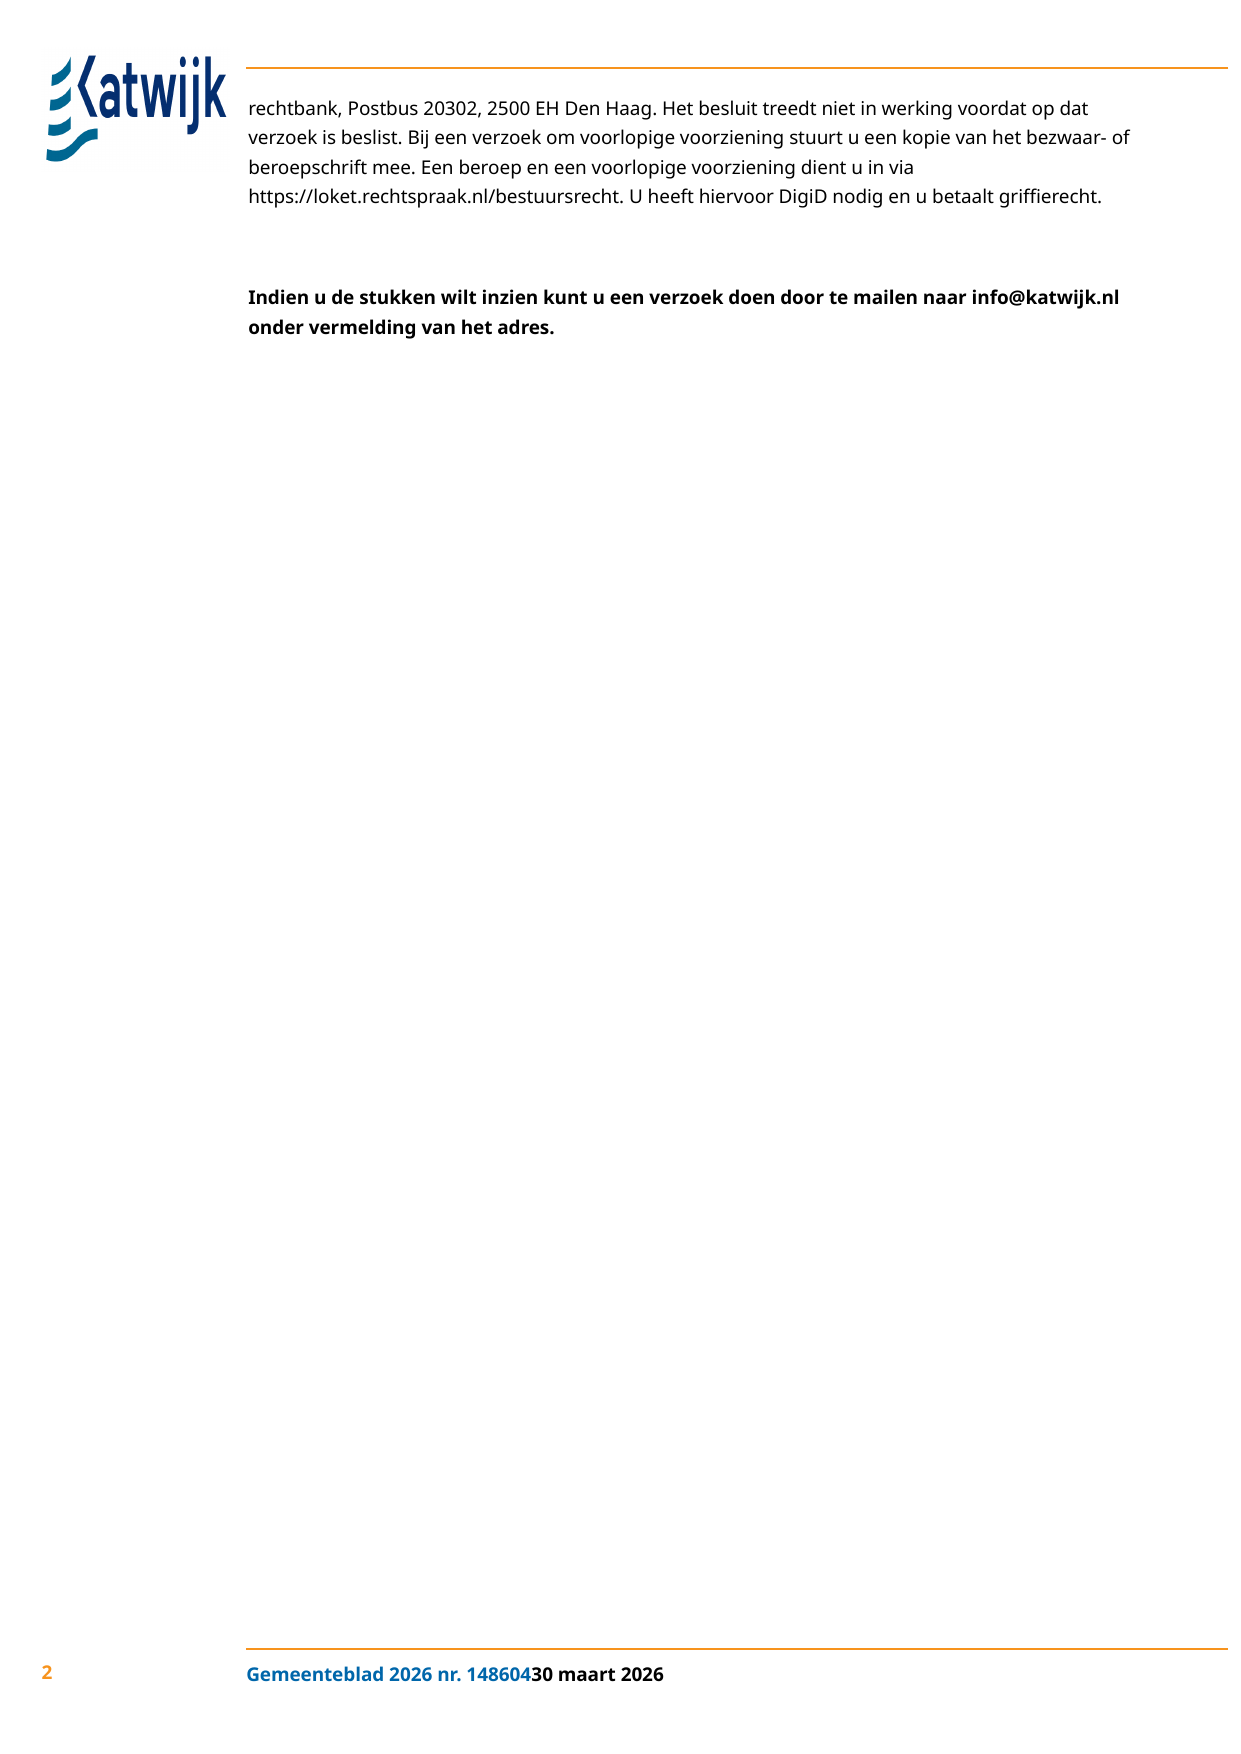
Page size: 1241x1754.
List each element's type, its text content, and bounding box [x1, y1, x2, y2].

picture [41, 47, 231, 172]
text rechtbank, Postbus 20302, 2500 EH Den Haag. Het besluit treedt niet in werking voordat op dat verzoek is beslist. Bij een verzoek om voorlopige voorziening stuurt u een kopie van het bezwaar- of beroepschrift mee. Een beroep en een voorlopige voorziening dient u in via https://loket.rechtspraak.nl/bestuursrecht. U heeft hiervoor DigiD nodig en u betaalt griffierecht. [248, 95, 1152, 209]
text Indien u de stukken wilt inzien kunt u een verzoek doen door te mailen naar info@katwijk.nl onder vermelding van het adres. [248, 284, 1152, 340]
